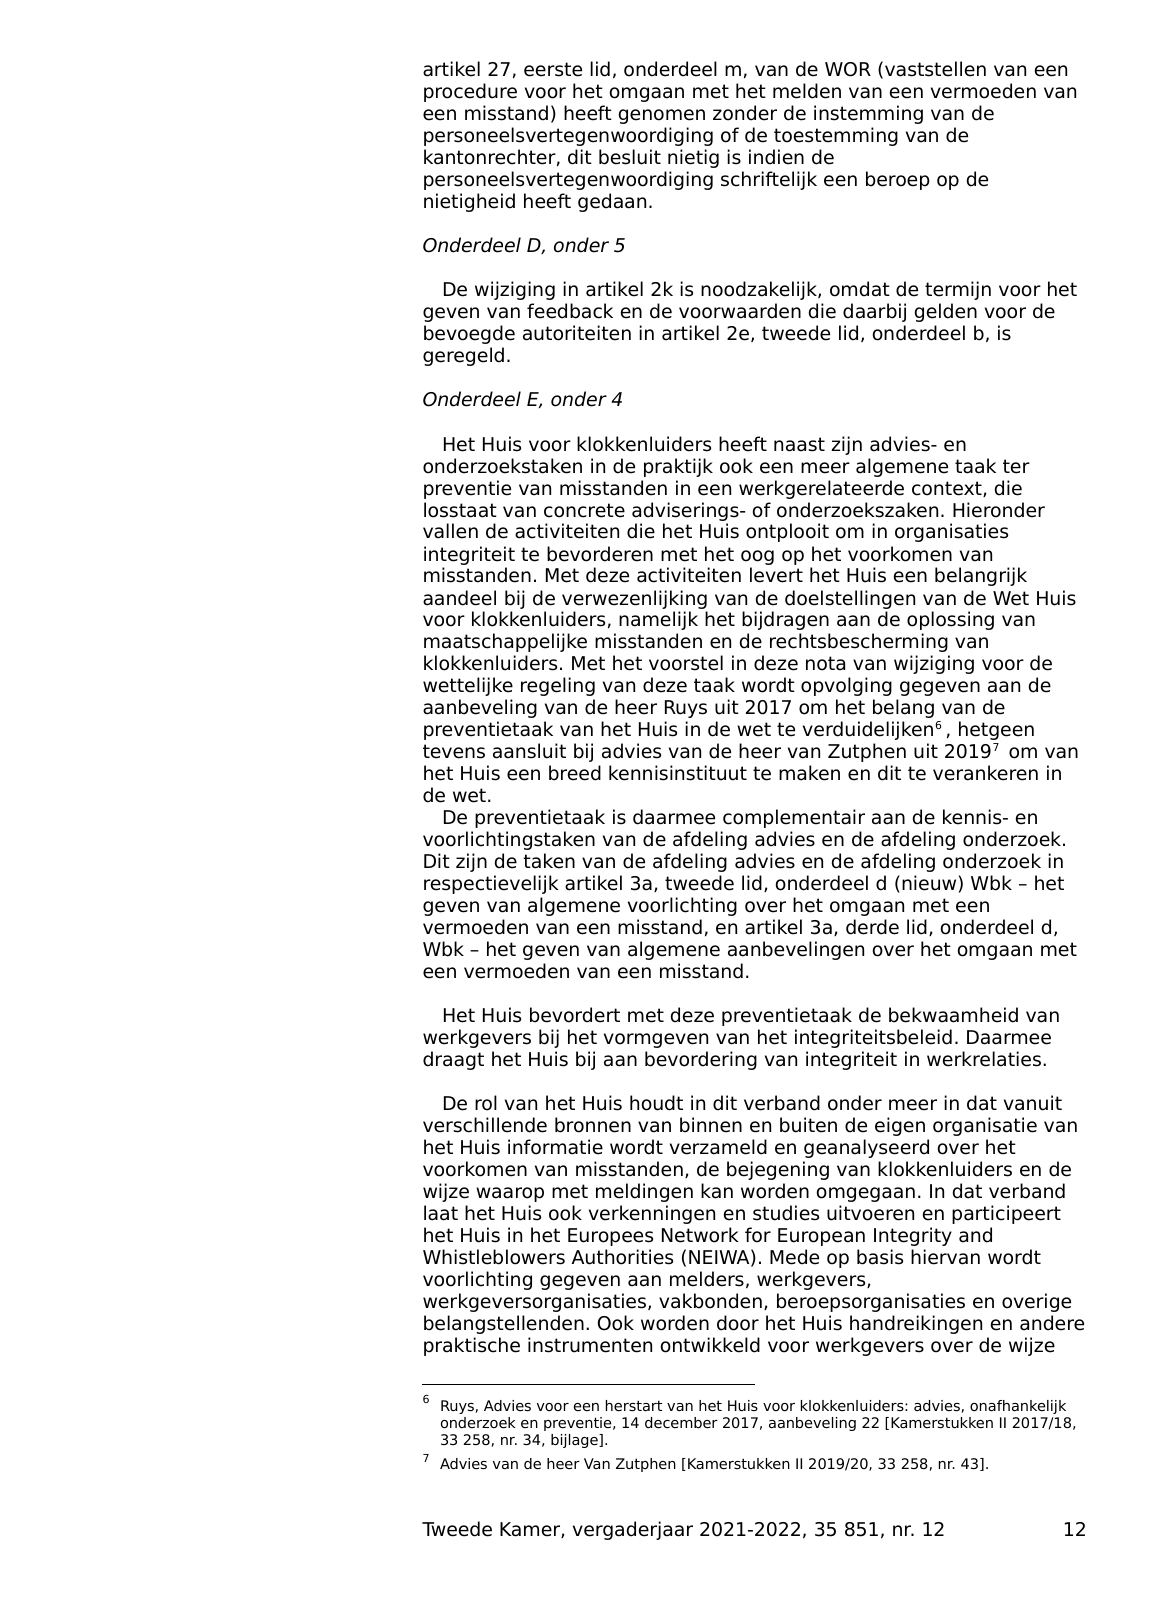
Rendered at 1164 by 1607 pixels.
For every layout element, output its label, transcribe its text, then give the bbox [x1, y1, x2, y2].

text De preventietaak is daarmee complementair aan de kennis- en voorlichtingstaken van de afdeling advies en de afdeling onderzoek. Dit zijn de taken van de afdeling advies en de afdeling onderzoek in respectievelijk artikel 3a, tweede lid, onderdeel d (nieuw) Wbk – het geven van algemene voorlichting over het omgaan met een vermoeden van een misstand, en artikel 3a, derde lid, onderdeel d, Wbk – het geven van algemene aanbevelingen over het omgaan met een vermoeden van een misstand. [422, 807, 1087, 983]
subtitle Onderdeel D, onder 5 [422, 235, 1087, 257]
text Ruys, Advies voor een herstart van het Huis voor klokkenluiders: advies, onafhankelijk onderzoek en preventie, 14 december 2017, aanbeveling 22 [Kamerstukken II 2017/18, 33 258, nr. 34, bijlage]. [422, 1393, 1087, 1449]
text De wijziging in artikel 2k is noodzakelijk, omdat de termijn voor het geven van feedback en de voorwaarden die daarbij gelden voor de bevoegde autoriteiten in artikel 2e, tweede lid, onderdeel b, is geregeld. [422, 279, 1087, 367]
subtitle Onderdeel E, onder 4 [422, 389, 1087, 411]
text artikel 27, eerste lid, onderdeel m, van de WOR (vaststellen van een procedure voor het omgaan met het melden van een vermoeden van een misstand) heeft genomen zonder de instemming van de personeelsvertegenwoordiging of de toestemming van de kantonrechter, dit besluit nietig is indien de personeelsvertegenwoordiging schriftelijk een beroep op de nietigheid heeft gedaan. [422, 59, 1087, 213]
text Advies van de heer Van Zutphen [Kamerstukken II 2019/20, 33 258, nr. 43]. [422, 1452, 1087, 1474]
text Het Huis bevordert met deze preventietaak de bekwaamheid van werkgevers bij het vormgeven van het integriteitsbeleid. Daarmee draagt het Huis bij aan bevordering van integriteit in werkrelaties. [422, 1005, 1087, 1071]
text Het Huis voor klokkenluiders heeft naast zijn advies- en onderzoekstaken in de praktijk ook een meer algemene taak ter preventie van misstanden in een werkgerelateerde context, die losstaat van concrete adviserings- of onderzoekszaken. Hieronder vallen de activiteiten die het Huis ontplooit om in organisaties integriteit te bevorderen met het oog op het voorkomen van misstanden. Met deze activiteiten levert het Huis een belangrijk aandeel bij de verwezenlijking van de doelstellingen van de Wet Huis voor klokkenluiders, namelijk het bijdragen aan de oplossing van maatschappelijke misstanden en de rechtsbescherming van klokkenluiders. Met het voorstel in deze nota van wijziging voor de wettelijke regeling van deze taak wordt opvolging gegeven aan de aanbeveling van de heer Ruys uit 2017 om het belang van de preventietaak van het Huis in de wet te verduidelijken, hetgeen tevens aansluit bij advies van de heer van Zutphen uit 2019 om van het Huis een breed kennisinstituut te maken en dit te verankeren in de wet. [422, 433, 1087, 807]
text De rol van het Huis houdt in dit verband onder meer in dat vanuit verschillende bronnen van binnen en buiten de eigen organisatie van het Huis informatie wordt verzameld en geanalyseerd over het voorkomen van misstanden, de bejegening van klokkenluiders en de wijze waarop met meldingen kan worden omgegaan. In dat verband laat het Huis ook verkenningen en studies uitvoeren en participeert het Huis in het Europees Network for European Integrity and Whistleblowers Authorities (NEIWA). Mede op basis hiervan wordt voorlichting gegeven aan melders, werkgevers, werkgeversorganisaties, vakbonden, beroepsorganisaties en overige belangstellenden. Ook worden door het Huis handreikingen en andere praktische instrumenten ontwikkeld voor werkgevers over de wijze [422, 1093, 1087, 1357]
